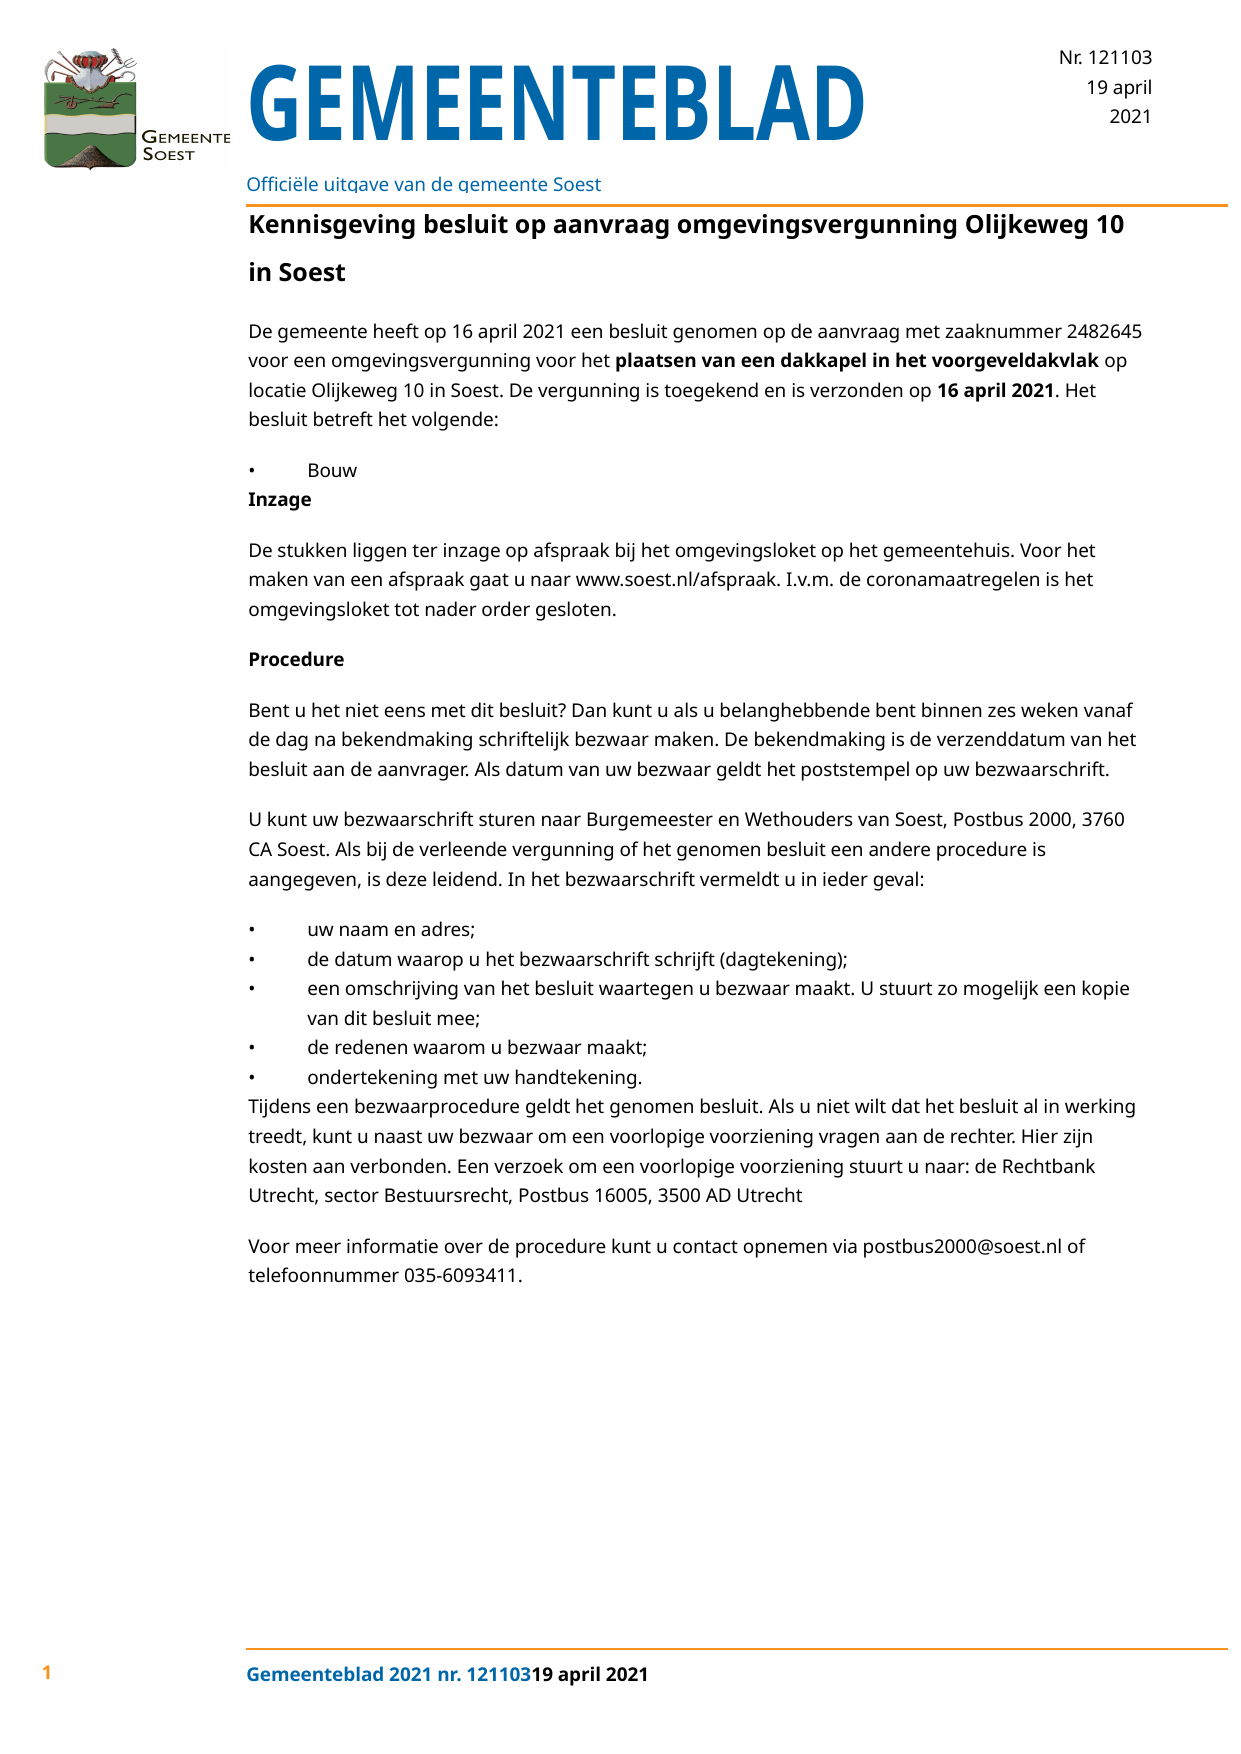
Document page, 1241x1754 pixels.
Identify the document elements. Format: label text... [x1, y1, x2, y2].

list een omschrijving van het besluit waartegen u bezwaar maakt. U stuurt zo mogelijk een kopie van dit besluit mee; [248, 975, 1152, 1031]
text U kunt uw bezwaarschrift sturen naar Burgemeester en Wethouders van Soest, Postbus 2000, 3760 CA Soest. Als bij de verleende vergunning of het genomen besluit een andere procedure is aangegeven, is deze leidend. In het bezwaarschrift vermeldt u in ieder geval: [248, 807, 1152, 892]
text Inzage [248, 487, 1152, 512]
text De stukken liggen ter inzage op afspraak bij het omgevingsloket op het gemeentehuis. Voor het maken van een afspraak gaat u naar www.soest.nl/afspraak. I.v.m. de coronamaatregelen is het omgevingsloket tot nader order gesloten. [248, 537, 1152, 622]
text Bent u het niet eens met dit besluit? Dan kunt u als u belanghebbende bent binnen zes weken vanaf de dag na bekendmaking schriftelijk bezwaar maken. De bekendmaking is de verzenddatum van het besluit aan de aanvrager. Als datum van uw bezwaar geldt het poststempel op uw bezwaarschrift. [248, 697, 1152, 782]
list de datum waarop u het bezwaarschrift schrijft (dagtekening); [248, 946, 1152, 972]
picture [41, 47, 231, 172]
list uw naam en adres; [248, 916, 1152, 942]
text Procedure [248, 647, 1152, 672]
text De gemeente heeft op 16 april 2021 een besluit genomen op de aanvraag met zaaknummer 2482645 voor een omgevingsvergunning voor het plaatsen van een dakkapel in het voorgeveldakvlak op locatie Olijkeweg 10 in Soest. De vergunning is toegekend en is verzonden op 16 april 2021. Het besluit betreft het volgende: [248, 318, 1152, 432]
list ondertekening met uw handtekening. [248, 1064, 1152, 1090]
list Bouw [248, 457, 1152, 483]
list de redenen waarom u bezwaar maakt; [248, 1034, 1152, 1060]
text Voor meer informatie over de procedure kunt u contact opnemen via postbus2000@soest.nl of telefoonnummer 035-6093411. [248, 1233, 1152, 1288]
text Kennisgeving besluit op aanvraag omgevingsvergunning Olijkeweg 10 in Soest [248, 207, 1152, 288]
text Tijdens een bezwaarprocedure geldt het genomen besluit. Als u niet wilt dat het besluit al in werking treedt, kunt u naast uw bezwaar om een voorlopige voorziening vragen aan de rechter. Hier zijn kosten aan verbonden. Een verzoek om een voorlopige voorziening stuurt u naar: de Rechtbank Utrecht, sector Bestuursrecht, Postbus 16005, 3500 AD Utrecht [248, 1094, 1152, 1208]
